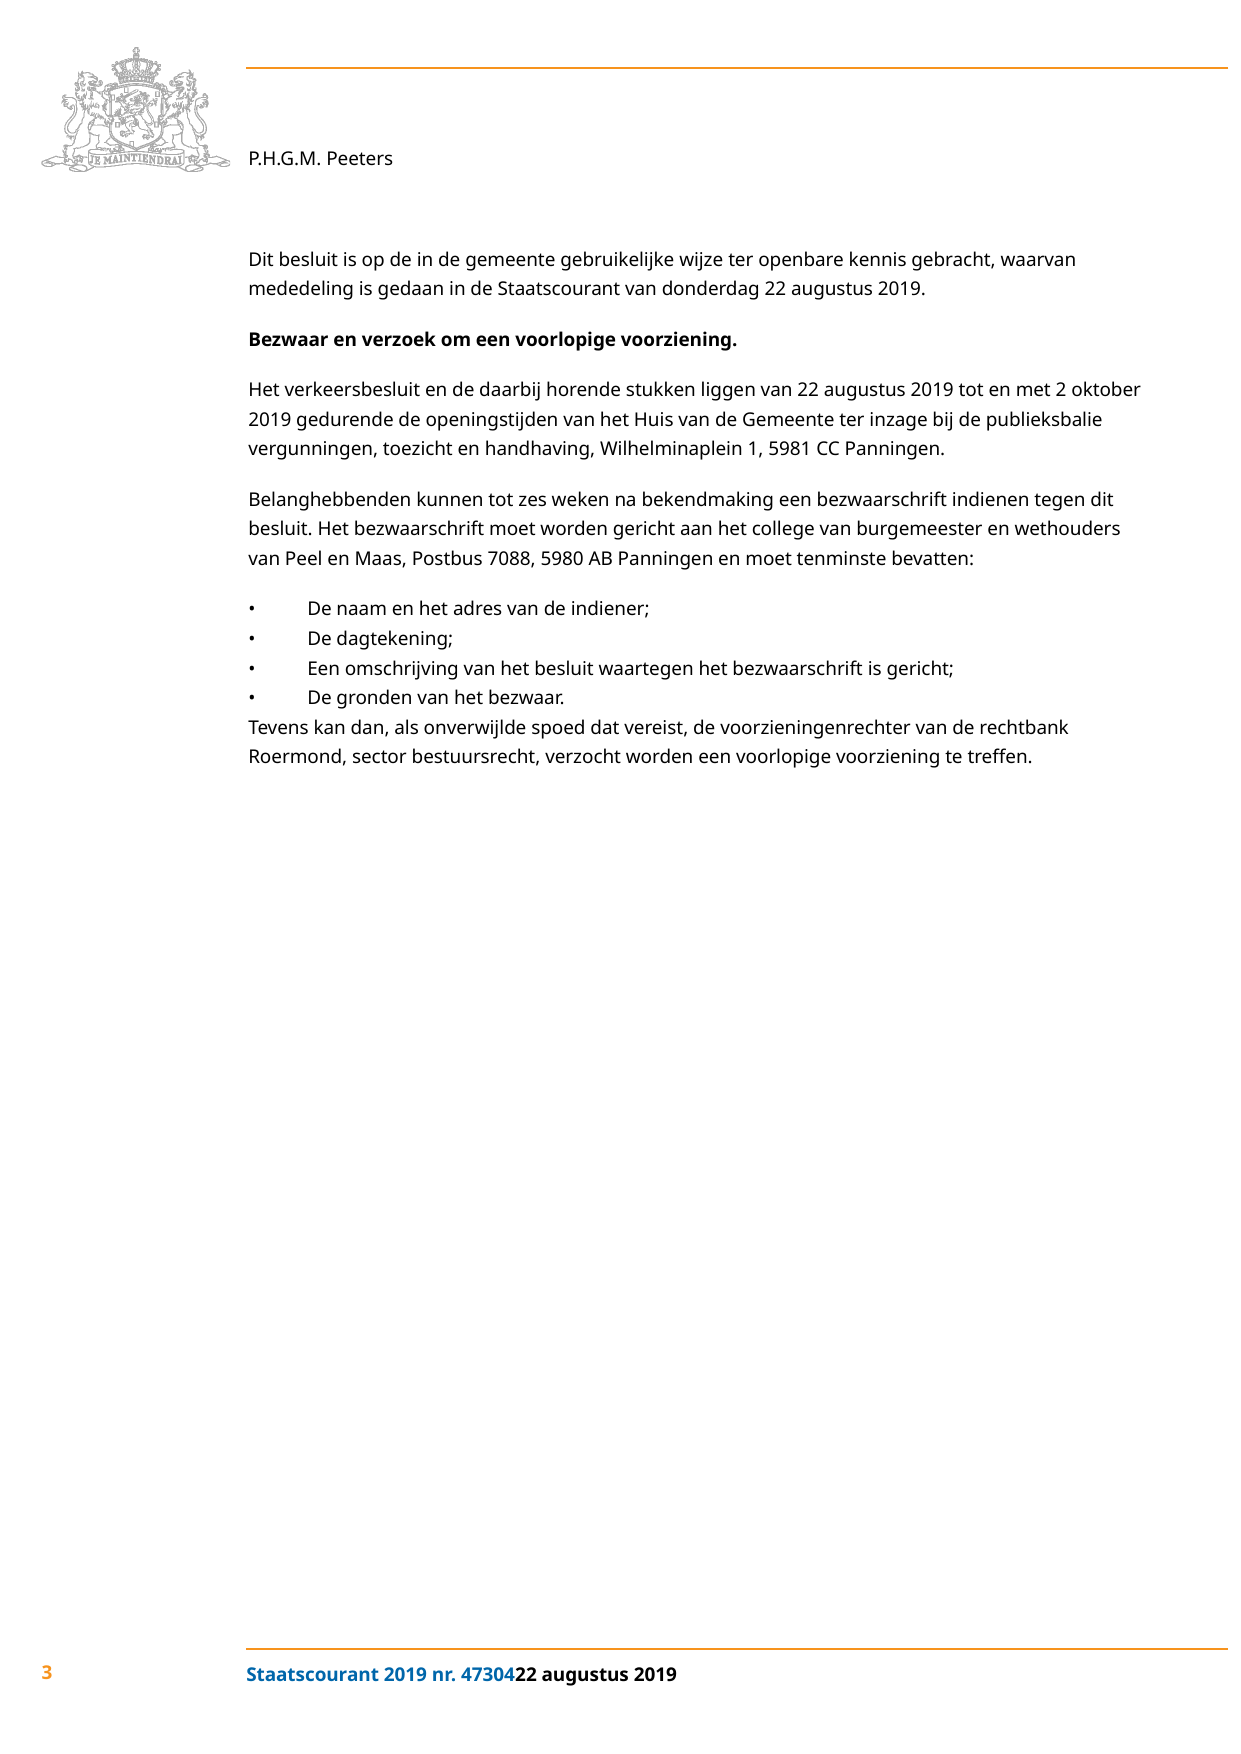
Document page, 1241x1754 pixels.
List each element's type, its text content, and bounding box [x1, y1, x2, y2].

text Belanghebbenden kunnen tot zes weken na bekendmaking een bezwaarschrift indienen tegen dit besluit. Het bezwaarschrift moet worden gericht aan het college van burgemeester en wethouders van Peel en Maas, Postbus 7088, 5980 AB Panningen en moet tenminste bevatten: [248, 486, 1152, 571]
text Het verkeersbesluit en de daarbij horende stukken liggen van 22 augustus 2019 tot en met 2 oktober 2019 gedurende de openingstijden van het Huis van de Gemeente ter inzage bij de publieksbalie vergunningen, toezicht en handhaving, Wilhelminaplein 1, 5981 CC Panningen. [248, 376, 1152, 461]
text Tevens kan dan, als onverwijlde spoed dat vereist, de voorzieningenrechter van de rechtbank Roermond, sector bestuursrecht, verzocht worden een voorlopige voorziening te treffen. [248, 714, 1152, 769]
text P.H.G.M. Peeters [248, 145, 1152, 171]
text Dit besluit is op de in de gemeente gebruikelijke wijze ter openbare kennis gebracht, waarvan mededeling is gedaan in de Staatscourant van donderdag 22 augustus 2019. [248, 246, 1152, 301]
list De dagtekening; [248, 625, 1152, 651]
picture [41, 47, 231, 172]
list De naam en het adres van de indiener; [248, 596, 1152, 621]
list Een omschrijving van het besluit waartegen het bezwaarschrift is gericht; [248, 655, 1152, 681]
list De gronden van het bezwaar. [248, 684, 1152, 710]
text Bezwaar en verzoek om een voorlopige voorziening. [248, 326, 1152, 352]
